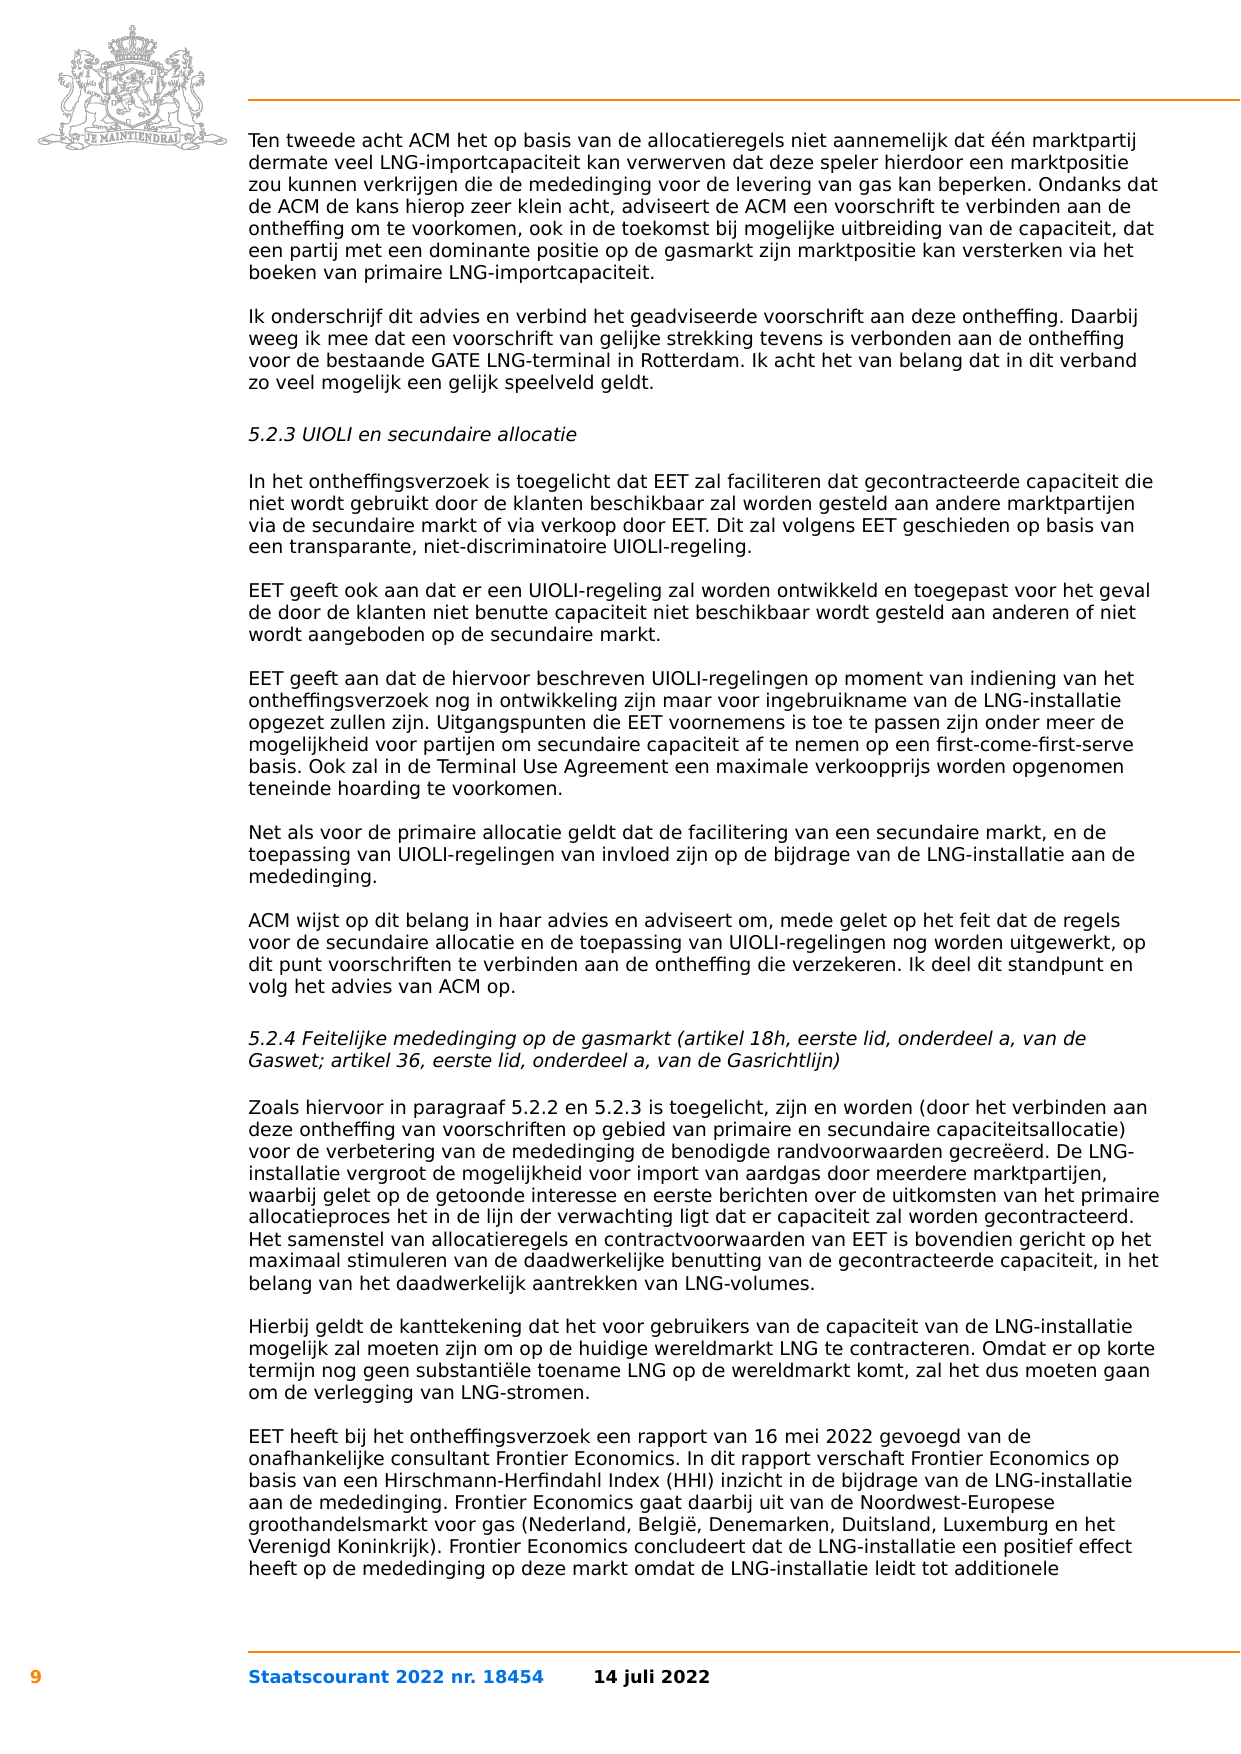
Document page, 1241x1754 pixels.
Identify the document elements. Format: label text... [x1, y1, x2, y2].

text EET geeft ook aan dat er een UIOLI-regeling zal worden ontwikkeld en toegepast voor het geval de door de klanten niet benutte capaciteit niet beschikbaar wordt gesteld aan anderen of niet wordt aangeboden op de secundaire markt. [248, 580, 1163, 646]
text ACM wijst op dit belang in haar advies en adviseert om, mede gelet op het feit dat de regels voor de secundaire allocatie en de toepassing van UIOLI-regelingen nog worden uitgewerkt, op dit punt voorschriften te verbinden aan de ontheffing die verzekeren. Ik deel dit standpunt en volg het advies van ACM op. [248, 910, 1163, 998]
text In het ontheffingsverzoek is toegelicht dat EET zal faciliteren dat gecontracteerde capaciteit die niet wordt gebruikt door de klanten beschikbaar zal worden gesteld aan andere marktpartijen via de secundaire markt of via verkoop door EET. Dit zal volgens EET geschieden op basis van een transparante, niet-discriminatoire UIOLI-regeling. [248, 471, 1163, 558]
text Ik onderschrijf dit advies en verbind het geadviseerde voorschrift aan deze ontheffing. Daarbij weeg ik mee dat een voorschrift van gelijke strekking tevens is verbonden aan de ontheffing voor de bestaande GATE LNG-terminal in Rotterdam. Ik acht het van belang dat in dit verband zo veel mogelijk een gelijk speelveld geldt. [248, 306, 1163, 393]
picture [38, 25, 227, 150]
text Ten tweede acht ACM het op basis van de allocatieregels niet aannemelijk dat één marktpartij dermate veel LNG-importcapaciteit kan verwerven dat deze speler hierdoor een marktpositie zou kunnen verkrijgen die de mededinging voor de levering van gas kan beperken. Ondanks dat de ACM de kans hierop zeer klein acht, adviseert de ACM een voorschrift te verbinden aan de ontheffing om te voorkomen, ook in de toekomst bij mogelijke uitbreiding van de capaciteit, dat een partij met een dominante positie op de gasmarkt zijn marktpositie kan versterken via het boeken van primaire LNG-importcapaciteit. [248, 130, 1163, 284]
subtitle 5.2.4 Feitelijke mededinging op de gasmarkt (artikel 18h, eerste lid, onderdeel a, van de Gaswet; artikel 36, eerste lid, onderdeel a, van de Gasrichtlijn) [248, 1028, 1163, 1072]
text EET heeft bij het ontheffingsverzoek een rapport van 16 mei 2022 gevoegd van de onafhankelijke consultant Frontier Economics. In dit rapport verschaft Frontier Economics op basis van een Hirschmann-Herfindahl Index (HHI) inzicht in de bijdrage van de LNG-installatie aan de mededinging. Frontier Economics gaat daarbij uit van de Noordwest-Europese groothandelsmarkt voor gas (Nederland, België, Denemarken, Duitsland, Luxemburg en het Verenigd Koninkrijk). Frontier Economics concludeert dat de LNG-installatie een positief effect heeft op de mededinging op deze markt omdat de LNG-installatie leidt tot additionele [248, 1426, 1163, 1580]
text EET geeft aan dat de hiervoor beschreven UIOLI-regelingen op moment van indiening van het ontheffingsverzoek nog in ontwikkeling zijn maar voor ingebruikname van de LNG-installatie opgezet zullen zijn. Uitgangspunten die EET voornemens is toe te passen zijn onder meer de mogelijkheid voor partijen om secundaire capaciteit af te nemen op een first-come-first-serve basis. Ook zal in de Terminal Use Agreement een maximale verkoopprijs worden opgenomen teneinde hoarding te voorkomen. [248, 668, 1163, 800]
text Zoals hiervoor in paragraaf 5.2.2 en 5.2.3 is toegelicht, zijn en worden (door het verbinden aan deze ontheffing van voorschriften op gebied van primaire en secundaire capaciteitsallocatie) voor de verbetering van de mededinging de benodigde randvoorwaarden gecreëerd. De LNG-installatie vergroot de mogelijkheid voor import van aardgas door meerdere marktpartijen, waarbij gelet op de getoonde interesse en eerste berichten over de uitkomsten van het primaire allocatieproces het in de lijn der verwachting ligt dat er capaciteit zal worden gecontracteerd. Het samenstel van allocatieregels en contractvoorwaarden van EET is bovendien gericht op het maximaal stimuleren van de daadwerkelijke benutting van de gecontracteerde capaciteit, in het belang van het daadwerkelijk aantrekken van LNG-volumes. [248, 1097, 1163, 1294]
text Hierbij geldt de kanttekening dat het voor gebruikers van de capaciteit van de LNG-installatie mogelijk zal moeten zijn om op de huidige wereldmarkt LNG te contracteren. Omdat er op korte termijn nog geen substantiële toename LNG op de wereldmarkt komt, zal het dus moeten gaan om de verlegging van LNG-stromen. [248, 1316, 1163, 1404]
text Net als voor de primaire allocatie geldt dat de facilitering van een secundaire markt, en de toepassing van UIOLI-regelingen van invloed zijn op de bijdrage van de LNG-installatie aan de mededinging. [248, 822, 1163, 888]
subtitle 5.2.3 UIOLI en secundaire allocatie [248, 423, 1163, 446]
